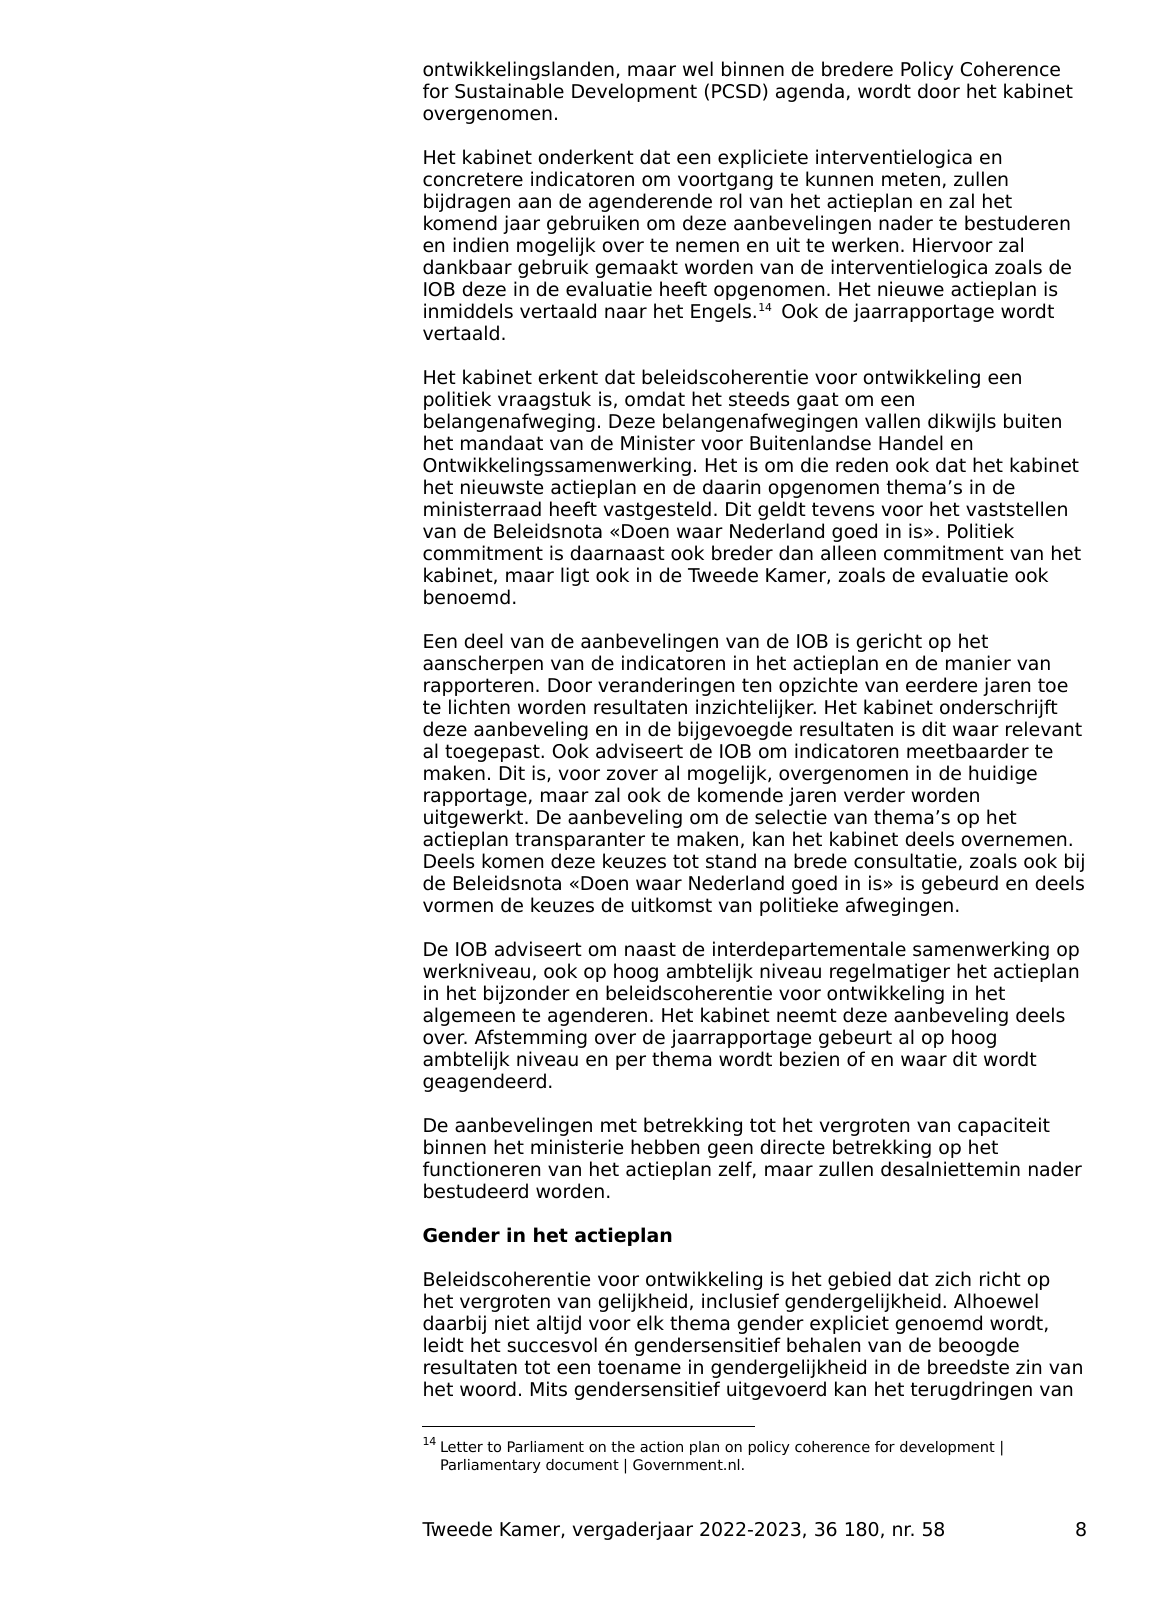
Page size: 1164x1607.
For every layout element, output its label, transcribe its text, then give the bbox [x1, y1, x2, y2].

text ontwikkelingslanden, maar wel binnen de bredere Policy Coherence for Sustainable Development (PCSD) agenda, wordt door het kabinet overgenomen. [422, 59, 1087, 125]
text Het kabinet onderkent dat een expliciete interventielogica en concretere indicatoren om voortgang te kunnen meten, zullen bijdragen aan de agenderende rol van het actieplan en zal het komend jaar gebruiken om deze aanbevelingen nader te bestuderen en indien mogelijk over te nemen en uit te werken. Hiervoor zal dankbaar gebruik gemaakt worden van de interventielogica zoals de IOB deze in de evaluatie heeft opgenomen. Het nieuwe actieplan is inmiddels vertaald naar het Engels. Ook de jaarrapportage wordt vertaald. [422, 147, 1087, 345]
text Beleidscoherentie voor ontwikkeling is het gebied dat zich richt op het vergroten van gelijkheid, inclusief gendergelijkheid. Alhoewel daarbij niet altijd voor elk thema gender expliciet genoemd wordt, leidt het succesvol én gendersensitief behalen van de beoogde resultaten tot een toename in gendergelijkheid in de breedste zin van het woord. Mits gendersensitief uitgevoerd kan het terugdringen van [422, 1269, 1087, 1401]
text Letter to Parliament on the action plan on policy coherence for development | Parliamentary document | Government.nl. [422, 1435, 1087, 1474]
text Een deel van de aanbevelingen van de IOB is gericht op het aanscherpen van de indicatoren in het actieplan en de manier van rapporteren. Door veranderingen ten opzichte van eerdere jaren toe te lichten worden resultaten inzichtelijker. Het kabinet onderschrijft deze aanbeveling en in de bijgevoegde resultaten is dit waar relevant al toegepast. Ook adviseert de IOB om indicatoren meetbaarder te maken. Dit is, voor zover al mogelijk, overgenomen in de huidige rapportage, maar zal ook de komende jaren verder worden uitgewerkt. De aanbeveling om de selectie van thema’s op het actieplan transparanter te maken, kan het kabinet deels overnemen. Deels komen deze keuzes tot stand na brede consultatie, zoals ook bij de Beleidsnota «Doen waar Nederland goed in is» is gebeurd en deels vormen de keuzes de uitkomst van politieke afwegingen. [422, 631, 1087, 917]
text De IOB adviseert om naast de interdepartementale samenwerking op werkniveau, ook op hoog ambtelijk niveau regelmatiger het actieplan in het bijzonder en beleidscoherentie voor ontwikkeling in het algemeen te agenderen. Het kabinet neemt deze aanbeveling deels over. Afstemming over de jaarrapportage gebeurt al op hoog ambtelijk niveau en per thema wordt bezien of en waar dit wordt geagendeerd. [422, 939, 1087, 1093]
text Het kabinet erkent dat beleidscoherentie voor ontwikkeling een politiek vraagstuk is, omdat het steeds gaat om een belangenafweging. Deze belangenafwegingen vallen dikwijls buiten het mandaat van de Minister voor Buitenlandse Handel en Ontwikkelingssamenwerking. Het is om die reden ook dat het kabinet het nieuwste actieplan en de daarin opgenomen thema’s in de ministerraad heeft vastgesteld. Dit geldt tevens voor het vaststellen van de Beleidsnota «Doen waar Nederland goed in is». Politiek commitment is daarnaast ook breder dan alleen commitment van het kabinet, maar ligt ook in de Tweede Kamer, zoals de evaluatie ook benoemd. [422, 367, 1087, 609]
text De aanbevelingen met betrekking tot het vergroten van capaciteit binnen het ministerie hebben geen directe betrekking op het functioneren van het actieplan zelf, maar zullen desalniettemin nader bestudeerd worden. [422, 1115, 1087, 1203]
subtitle Gender in het actieplan [422, 1225, 1087, 1247]
